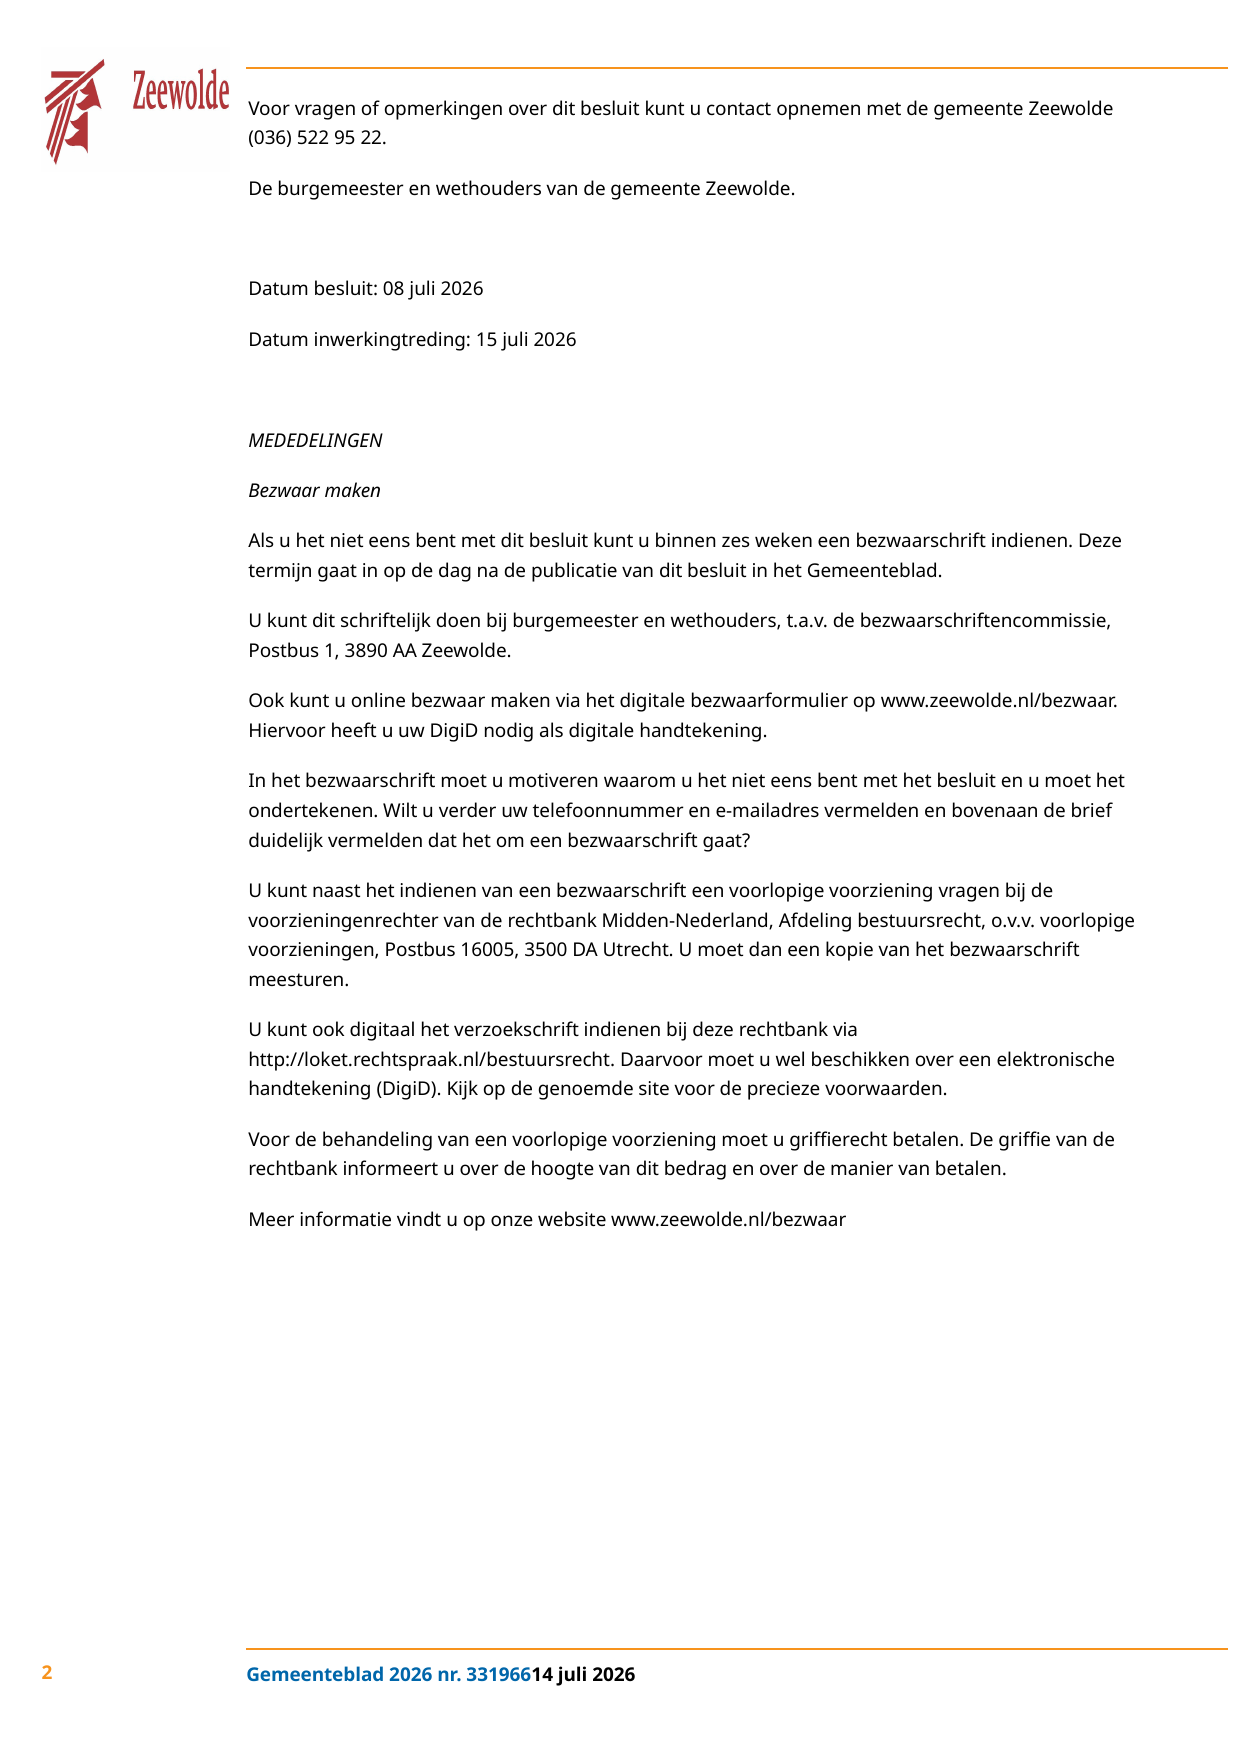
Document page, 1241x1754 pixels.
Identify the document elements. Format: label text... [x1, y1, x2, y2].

text U kunt ook digitaal het verzoekschrift indienen bij deze rechtbank via http://loket.rechtspraak.nl/bestuursrecht. Daarvoor moet u wel beschikken over een elektronische handtekening (DigiD). Kijk op de genoemde site voor de precieze voorwaarden. [248, 1016, 1152, 1101]
text MEDEDELINGEN [248, 427, 1152, 453]
text Voor de behandeling van een voorlopige voorziening moet u griffierecht betalen. De griffie van de rechtbank informeert u over de hoogte van dit bedrag en over de manier van betalen. [248, 1126, 1152, 1181]
text U kunt naast het indienen van een bezwaarschrift een voorlopige voorziening vragen bij de voorzieningenrechter van de rechtbank Midden-Nederland, Afdeling bestuursrecht, o.v.v. voorlopige voorzieningen, Postbus 16005, 3500 DA Utrecht. U moet dan een kopie van het bezwaarschrift meesturen. [248, 877, 1152, 992]
text Bezwaar maken [248, 477, 1152, 503]
text Als u het niet eens bent met dit besluit kunt u binnen zes weken een bezwaarschrift indienen. Deze termijn gaat in op de dag na de publicatie van dit besluit in het Gemeenteblad. [248, 528, 1152, 583]
text U kunt dit schriftelijk doen bij burgemeester en wethouders, t.a.v. de bezwaarschriftencommissie, Postbus 1, 3890 AA Zeewolde. [248, 608, 1152, 663]
text Datum inwerkingtreding: 15 juli 2026 [248, 326, 1152, 352]
text Datum besluit: 08 juli 2026 [248, 276, 1152, 301]
picture [41, 47, 231, 172]
text De burgemeester en wethouders van de gemeente Zeewolde. [248, 175, 1152, 201]
text Ook kunt u online bezwaar maken via het digitale bezwaarformulier op www.zeewolde.nl/bezwaar. Hiervoor heeft u uw DigiD nodig als digitale handtekening. [248, 688, 1152, 743]
text In het bezwaarschrift moet u motiveren waarom u het niet eens bent met het besluit en u moet het ondertekenen. Wilt u verder uw telefoonnummer en e-mailadres vermelden en bovenaan de brief duidelijk vermelden dat het om een bezwaarschrift gaat? [248, 768, 1152, 853]
text Voor vragen of opmerkingen over dit besluit kunt u contact opnemen met de gemeente Zeewolde (036) 522 95 22. [248, 95, 1152, 150]
text Meer informatie vindt u op onze website www.zeewolde.nl/bezwaar [248, 1206, 1152, 1232]
